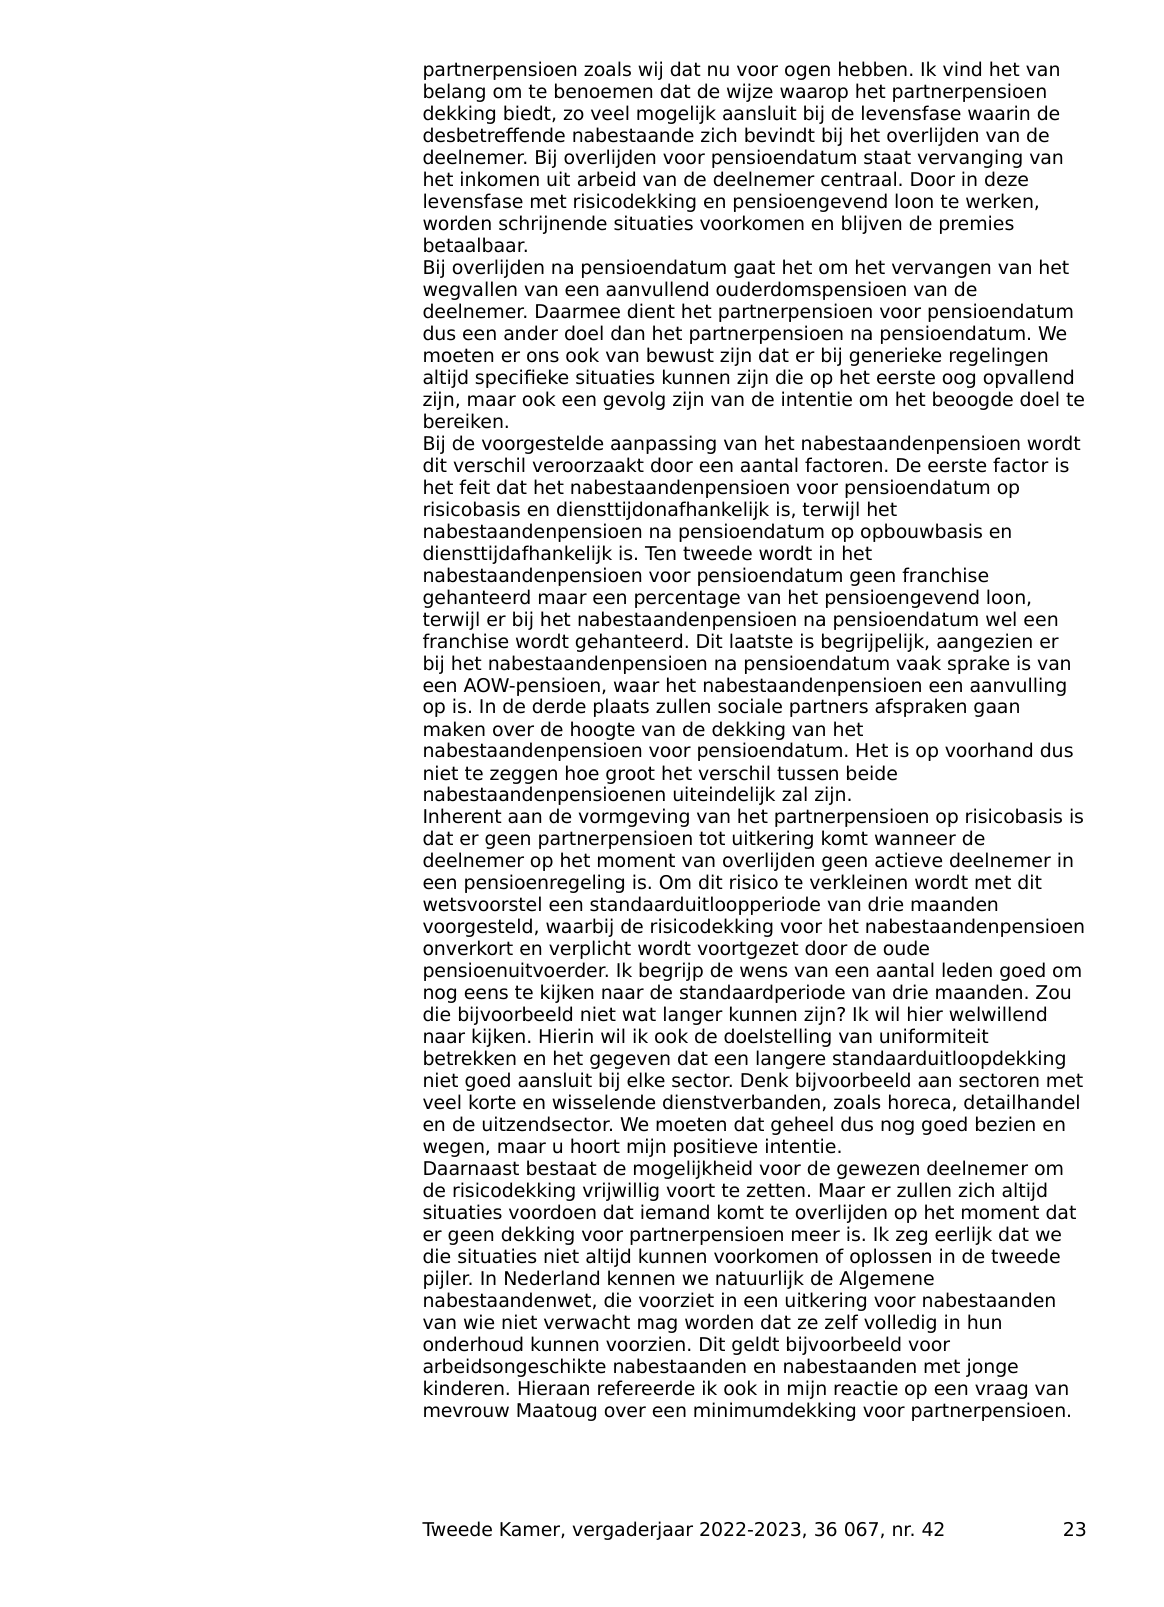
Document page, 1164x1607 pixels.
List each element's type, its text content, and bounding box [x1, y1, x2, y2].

text Bij overlijden na pensioendatum gaat het om het vervangen van het wegvallen van een aanvullend ouderdomspensioen van de deelnemer. Daarmee dient het partnerpensioen voor pensioendatum dus een ander doel dan het partnerpensioen na pensioendatum. We moeten er ons ook van bewust zijn dat er bij generieke regelingen altijd specifieke situaties kunnen zijn die op het eerste oog opvallend zijn, maar ook een gevolg zijn van de intentie om het beoogde doel te bereiken. [422, 257, 1087, 433]
text partnerpensioen zoals wij dat nu voor ogen hebben. Ik vind het van belang om te benoemen dat de wijze waarop het partnerpensioen dekking biedt, zo veel mogelijk aansluit bij de levensfase waarin de desbetreffende nabestaande zich bevindt bij het overlijden van de deelnemer. Bij overlijden voor pensioendatum staat vervanging van het inkomen uit arbeid van de deelnemer centraal. Door in deze levensfase met risicodekking en pensioengevend loon te werken, worden schrijnende situaties voorkomen en blijven de premies betaalbaar. [422, 59, 1087, 257]
text Daarnaast bestaat de mogelijkheid voor de gewezen deelnemer om de risicodekking vrijwillig voort te zetten. Maar er zullen zich altijd situaties voordoen dat iemand komt te overlijden op het moment dat er geen dekking voor partnerpensioen meer is. Ik zeg eerlijk dat we die situaties niet altijd kunnen voorkomen of oplossen in de tweede pijler. In Nederland kennen we natuurlijk de Algemene nabestaandenwet, die voorziet in een uitkering voor nabestaanden van wie niet verwacht mag worden dat ze zelf volledig in hun onderhoud kunnen voorzien. Dit geldt bijvoorbeeld voor arbeidsongeschikte nabestaanden en nabestaanden met jonge kinderen. Hieraan refereerde ik ook in mijn reactie op een vraag van mevrouw Maatoug over een minimumdekking voor partnerpensioen. [422, 1158, 1087, 1422]
text Inherent aan de vormgeving van het partnerpensioen op risicobasis is dat er geen partnerpensioen tot uitkering komt wanneer de deelnemer op het moment van overlijden geen actieve deelnemer in een pensioenregeling is. Om dit risico te verkleinen wordt met dit wetsvoorstel een standaarduitloopperiode van drie maanden voorgesteld, waarbij de risicodekking voor het nabestaandenpensioen onverkort en verplicht wordt voortgezet door de oude pensioenuitvoerder. Ik begrijp de wens van een aantal leden goed om nog eens te kijken naar de standaardperiode van drie maanden. Zou die bijvoorbeeld niet wat langer kunnen zijn? Ik wil hier welwillend naar kijken. Hierin wil ik ook de doelstelling van uniformiteit betrekken en het gegeven dat een langere standaarduitloopdekking niet goed aansluit bij elke sector. Denk bijvoorbeeld aan sectoren met veel korte en wisselende dienstverbanden, zoals horeca, detailhandel en de uitzendsector. We moeten dat geheel dus nog goed bezien en wegen, maar u hoort mijn positieve intentie. [422, 806, 1087, 1158]
text Bij de voorgestelde aanpassing van het nabestaandenpensioen wordt dit verschil veroorzaakt door een aantal factoren. De eerste factor is het feit dat het nabestaandenpensioen voor pensioendatum op risicobasis en diensttijdonafhankelijk is, terwijl het nabestaandenpensioen na pensioendatum op opbouwbasis en diensttijdafhankelijk is. Ten tweede wordt in het nabestaandenpensioen voor pensioendatum geen franchise gehanteerd maar een percentage van het pensioengevend loon, terwijl er bij het nabestaandenpensioen na pensioendatum wel een franchise wordt gehanteerd. Dit laatste is begrijpelijk, aangezien er bij het nabestaandenpensioen na pensioendatum vaak sprake is van een AOW-pensioen, waar het nabestaandenpensioen een aanvulling op is. In de derde plaats zullen sociale partners afspraken gaan maken over de hoogte van de dekking van het nabestaandenpensioen voor pensioendatum. Het is op voorhand dus niet te zeggen hoe groot het verschil tussen beide nabestaandenpensioenen uiteindelijk zal zijn. [422, 433, 1087, 806]
